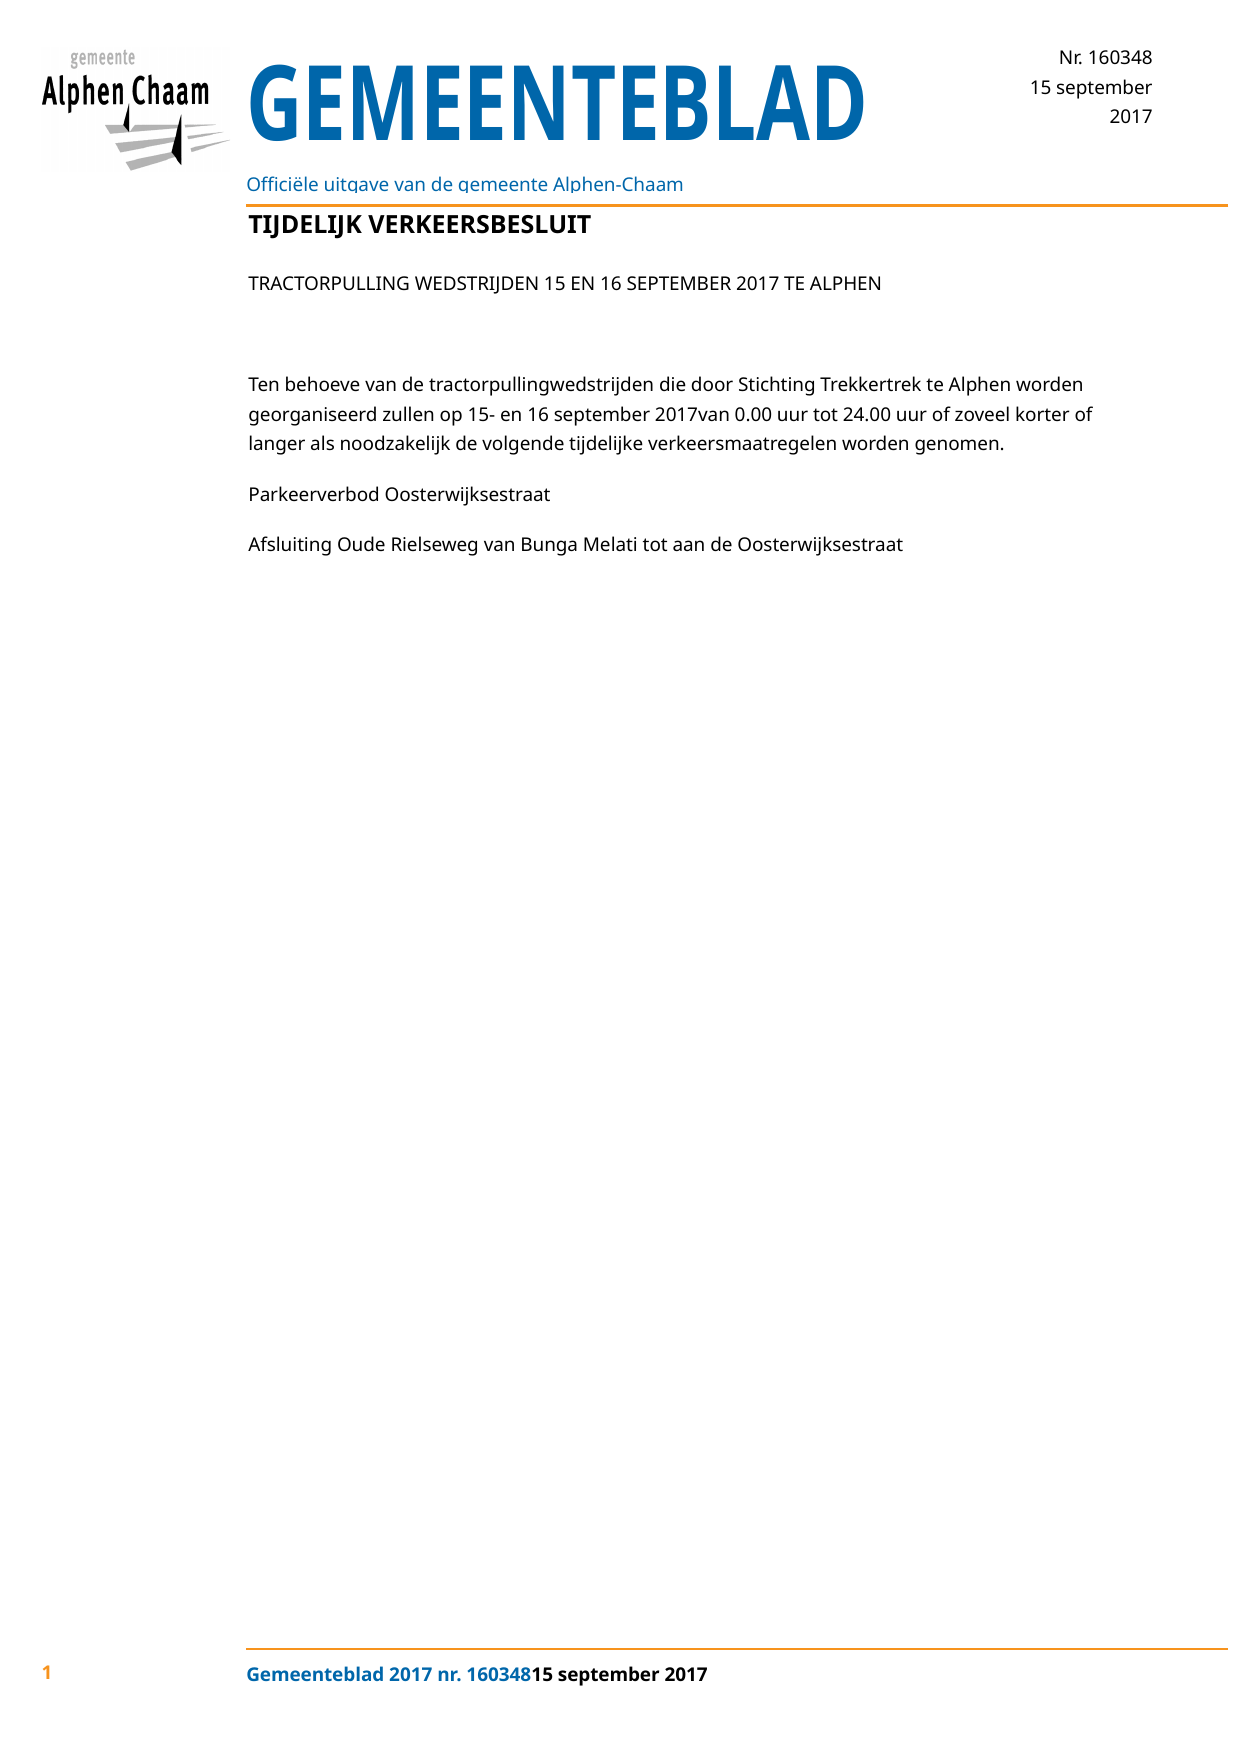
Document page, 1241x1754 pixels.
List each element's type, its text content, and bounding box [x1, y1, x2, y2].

picture [41, 47, 231, 172]
text Parkeerverbod Oosterwijksestraat [248, 481, 1152, 506]
text Afsluiting Oude Rielseweg van Bunga Melati tot aan de Oosterwijksestraat [248, 531, 1152, 557]
text TRACTORPULLING WEDSTRIJDEN 15 EN 16 SEPTEMBER 2017 TE ALPHEN [248, 270, 1152, 296]
text Ten behoeve van de tractorpullingwedstrijden die door Stichting Trekkertrek te Alphen worden georganiseerd zullen op 15- en 16 september 2017van 0.00 uur tot 24.00 uur of zoveel korter of langer als noodzakelijk de volgende tijdelijke verkeersmaatregelen worden genomen. [248, 371, 1152, 456]
text TIJDELIJK VERKEERSBESLUIT [248, 207, 1152, 241]
